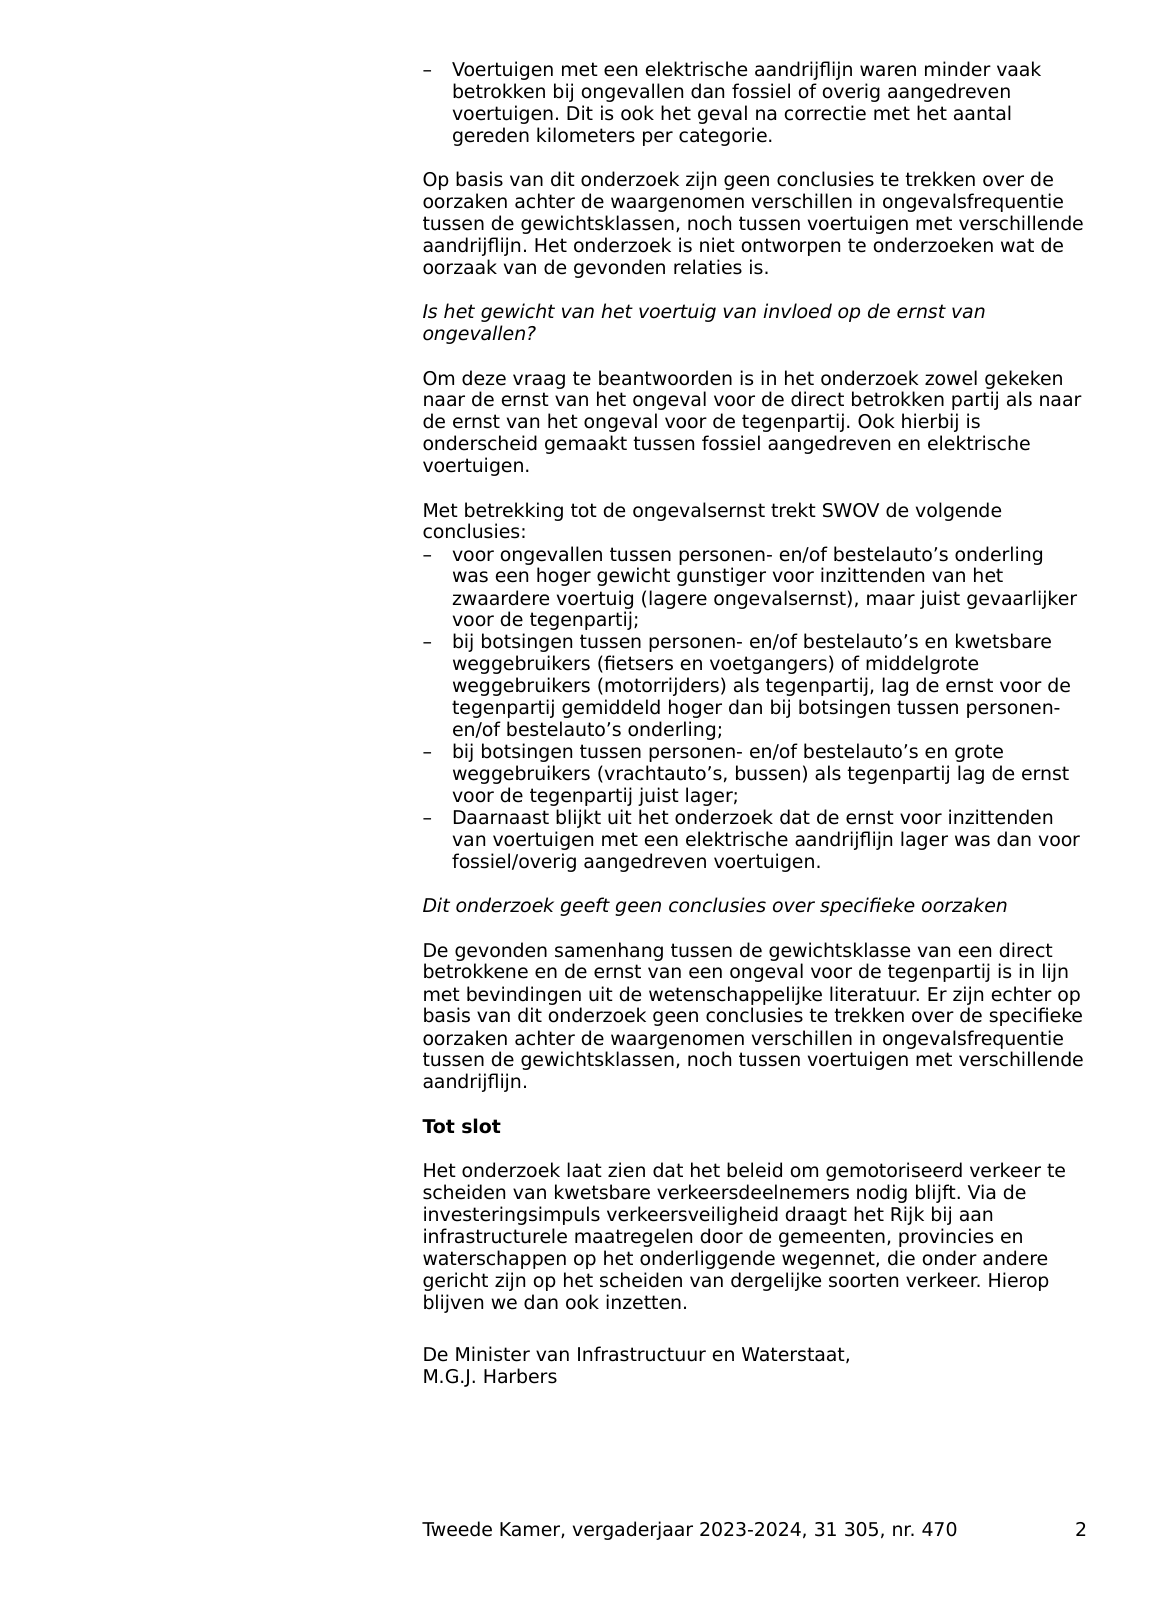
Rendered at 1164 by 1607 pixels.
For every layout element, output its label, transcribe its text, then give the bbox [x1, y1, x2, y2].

subtitle Is het gewicht van het voertuig van invloed op de ernst van ongevallen? [422, 301, 1087, 345]
text Het onderzoek laat zien dat het beleid om gemotoriseerd verkeer te scheiden van kwetsbare verkeersdeelnemers nodig blijft. Via de investeringsimpuls verkeersveiligheid draagt het Rijk bij aan infrastructurele maatregelen door de gemeenten, provincies en waterschappen op het onderliggende wegennet, die onder andere gericht zijn op het scheiden van dergelijke soorten verkeer. Hierop blijven we dan ook inzetten. [422, 1160, 1087, 1313]
text De Minister van Infrastructuur en Waterstaat, M.G.J. Harbers [422, 1343, 1087, 1387]
text Met betrekking tot de ongevalsernst trekt SWOV de volgende conclusies: [422, 499, 1087, 543]
text – bij botsingen tussen personen- en/of bestelauto’s en kwetsbare weggebruikers (fietsers en voetgangers) of middelgrote weggebruikers (motorrijders) als tegenpartij, lag de ernst voor de tegenpartij gemiddeld hoger dan bij botsingen tussen personen- en/of bestelauto’s onderling; [422, 631, 1087, 741]
subtitle Dit onderzoek geeft geen conclusies over specifieke oorzaken [422, 895, 1087, 917]
subtitle Tot slot [422, 1116, 1087, 1137]
text Om deze vraag te beantwoorden is in het onderzoek zowel gekeken naar de ernst van het ongeval voor de direct betrokken partij als naar de ernst van het ongeval voor de tegenpartij. Ook hierbij is onderscheid gemaakt tussen fossiel aangedreven en elektrische voertuigen. [422, 367, 1087, 477]
text De gevonden samenhang tussen de gewichtsklasse van een direct betrokkene en de ernst van een ongeval voor de tegenpartij is in lijn met bevindingen uit de wetenschappelijke literatuur. Er zijn echter op basis van dit onderzoek geen conclusies te trekken over de specifieke oorzaken achter de waargenomen verschillen in ongevalsfrequentie tussen de gewichtsklassen, noch tussen voertuigen met verschillende aandrijflijn. [422, 939, 1087, 1093]
text – voor ongevallen tussen personen- en/of bestelauto’s onderling was een hoger gewicht gunstiger voor inzittenden van het zwaardere voertuig (lagere ongevalsernst), maar juist gevaarlijker voor de tegenpartij; [422, 543, 1087, 631]
text – bij botsingen tussen personen- en/of bestelauto’s en grote weggebruikers (vrachtauto’s, bussen) als tegenpartij lag de ernst voor de tegenpartij juist lager; [422, 741, 1087, 807]
text – Daarnaast blijkt uit het onderzoek dat de ernst voor inzittenden van voertuigen met een elektrische aandrijflijn lager was dan voor fossiel/overig aangedreven voertuigen. [422, 807, 1087, 873]
text – Voertuigen met een elektrische aandrijflijn waren minder vaak betrokken bij ongevallen dan fossiel of overig aangedreven voertuigen. Dit is ook het geval na correctie met het aantal gereden kilometers per categorie. [422, 59, 1087, 147]
text Op basis van dit onderzoek zijn geen conclusies te trekken over de oorzaken achter de waargenomen verschillen in ongevalsfrequentie tussen de gewichtsklassen, noch tussen voertuigen met verschillende aandrijflijn. Het onderzoek is niet ontworpen te onderzoeken wat de oorzaak van de gevonden relaties is. [422, 169, 1087, 279]
